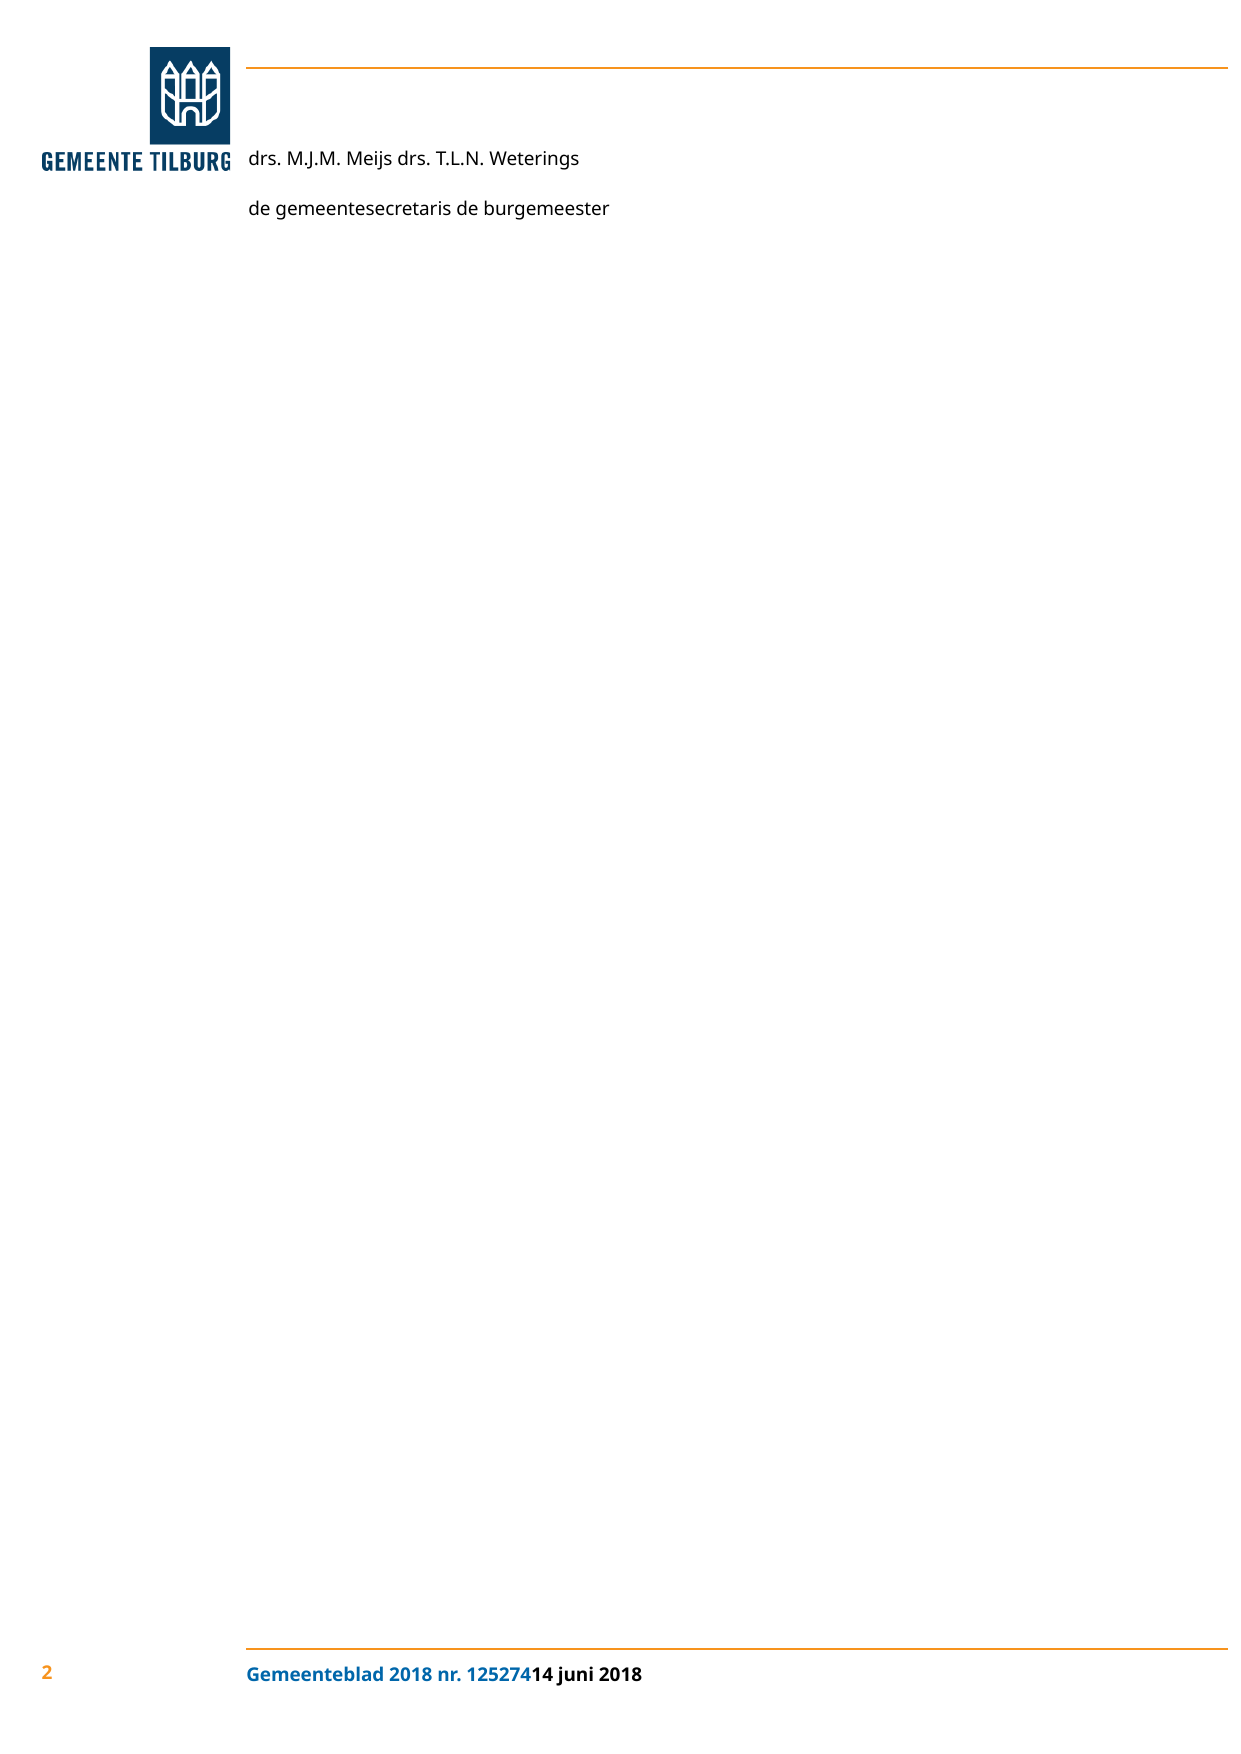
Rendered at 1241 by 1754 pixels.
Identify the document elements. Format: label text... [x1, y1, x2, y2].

text drs. M.J.M. Meijs drs. T.L.N. Weterings [248, 145, 1152, 171]
text de gemeentesecretaris de burgemeester [248, 196, 1152, 221]
picture [41, 47, 231, 172]
